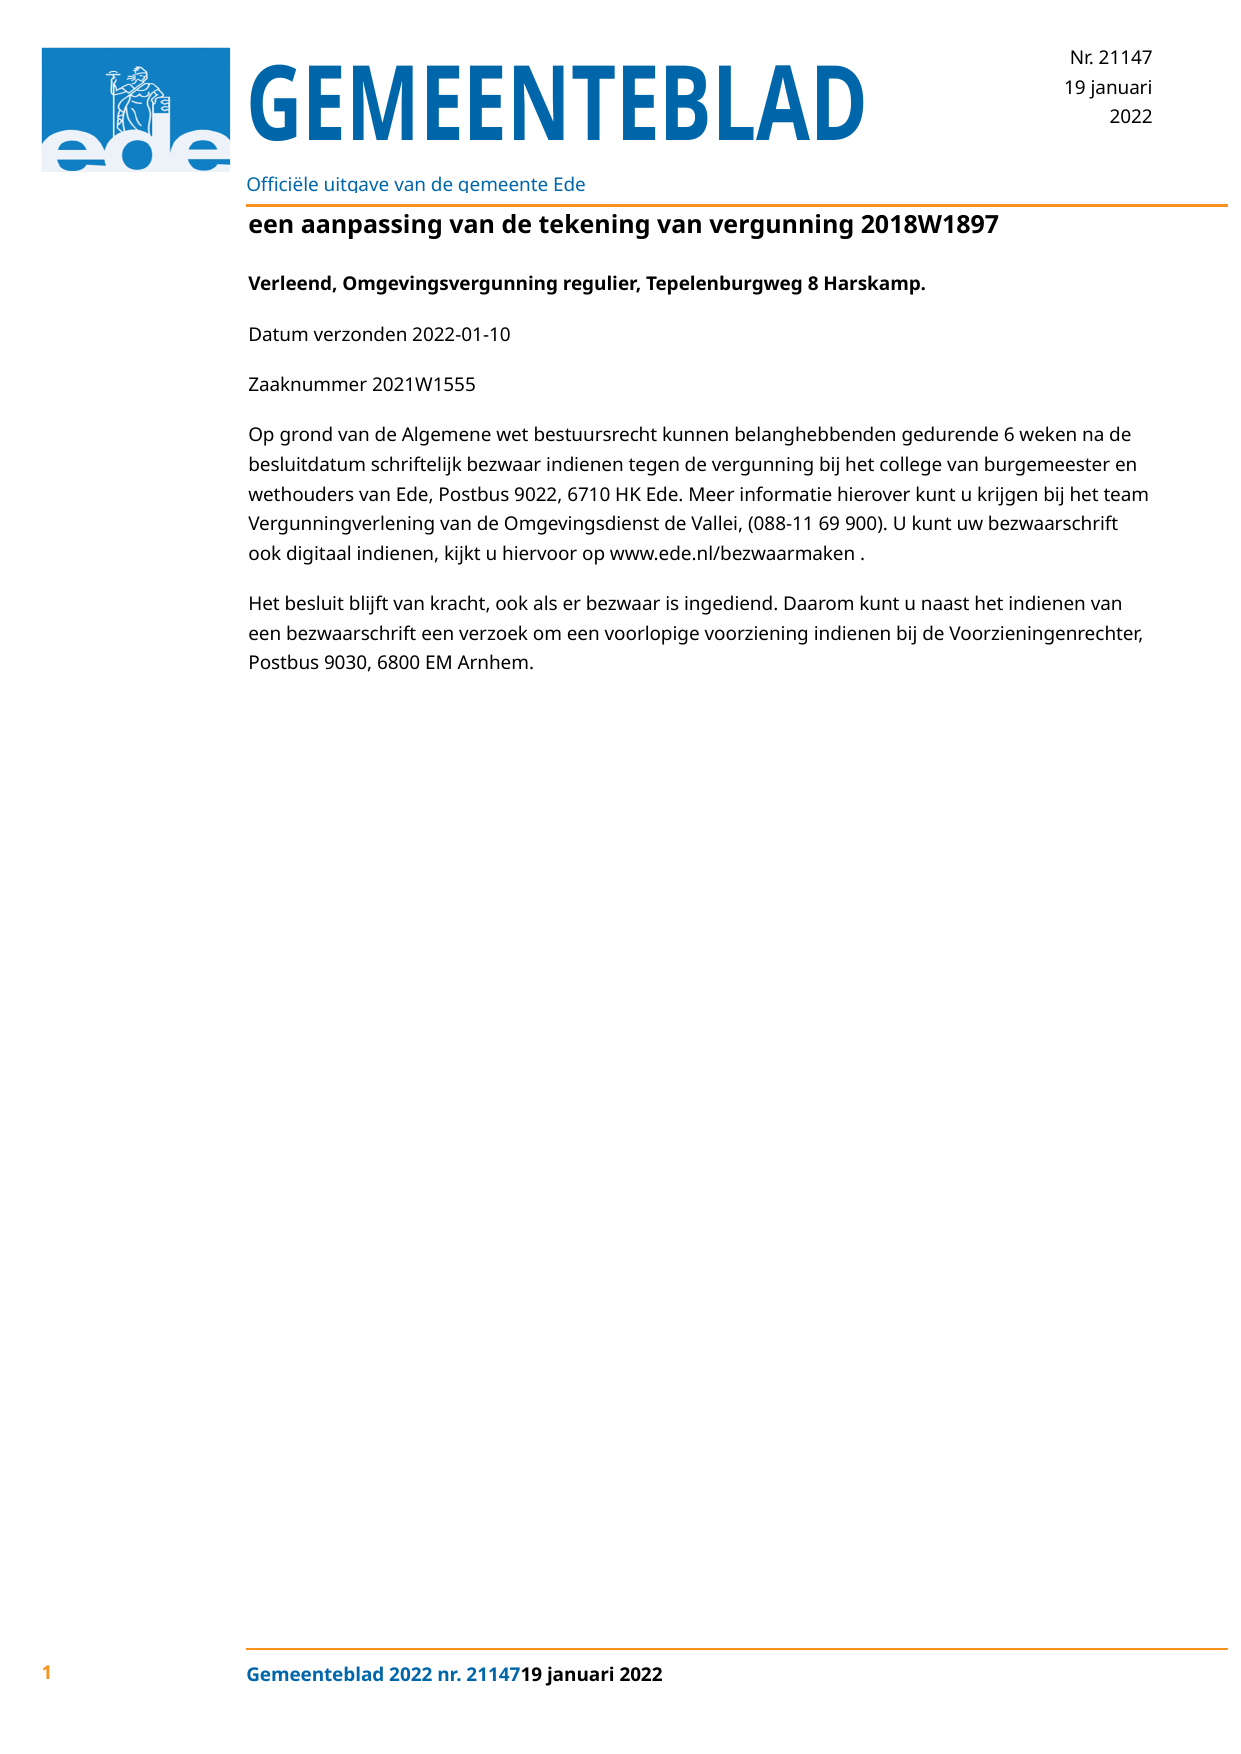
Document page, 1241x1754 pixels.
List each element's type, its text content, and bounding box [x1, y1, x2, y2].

text Verleend, Omgevingsvergunning regulier, Tepelenburgweg 8 Harskamp. [248, 270, 1152, 296]
text Datum verzonden 2022-01-10 [248, 321, 1152, 346]
text Het besluit blijft van kracht, ook als er bezwaar is ingediend. Daarom kunt u naast het indienen van een bezwaarschrift een verzoek om een voorlopige voorziening indienen bij de Voorzieningenrechter, Postbus 9030, 6800 EM Arnhem. [248, 590, 1152, 675]
text Zaaknummer 2021W1555 [248, 371, 1152, 397]
picture [41, 47, 231, 172]
text Op grond van de Algemene wet bestuursrecht kunnen belanghebbenden gedurende 6 weken na de besluitdatum schriftelijk bezwaar indienen tegen de vergunning bij het college van burgemeester en wethouders van Ede, Postbus 9022, 6710 HK Ede. Meer informatie hierover kunt u krijgen bij het team Vergunningverlening van de Omgevingsdienst de Vallei, (088-11 69 900). U kunt uw bezwaarschrift ook digitaal indienen, kijkt u hiervoor op www.ede.nl/bezwaarmaken . [248, 422, 1152, 566]
text een aanpassing van de tekening van vergunning 2018W1897 [248, 207, 1152, 241]
